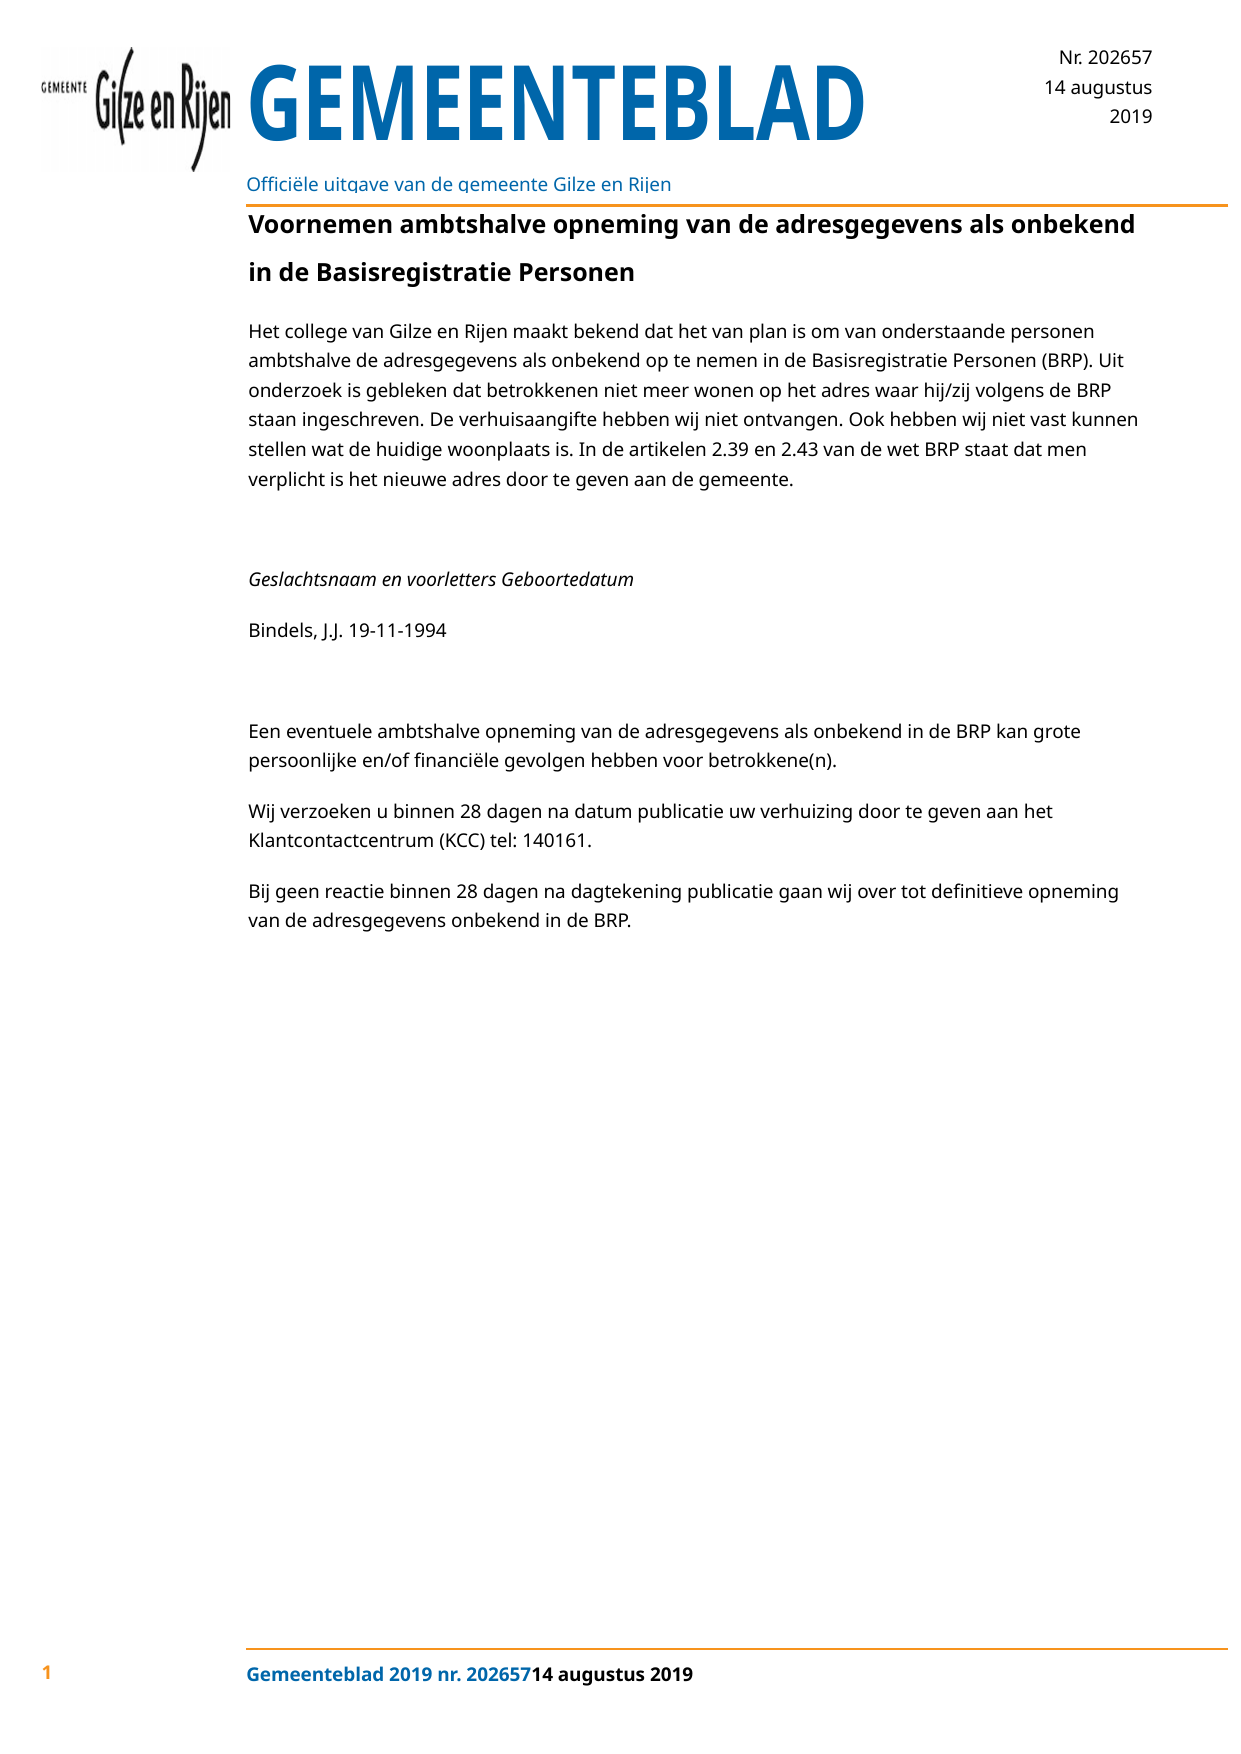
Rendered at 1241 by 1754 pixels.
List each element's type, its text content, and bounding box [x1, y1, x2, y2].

text Wij verzoeken u binnen 28 dagen na datum publicatie uw verhuizing door te geven aan het Klantcontactcentrum (KCC) tel: 140161. [248, 798, 1152, 853]
text Voornemen ambtshalve opneming van de adresgegevens als onbekend in de Basisregistratie Personen [248, 207, 1152, 288]
text Bindels, J.J. 19-11-1994 [248, 617, 1152, 643]
picture [41, 47, 231, 172]
text Geslachtsnaam en voorletters Geboortedatum [248, 567, 1152, 592]
text Het college van Gilze en Rijen maakt bekend dat het van plan is om van onderstaande personen ambtshalve de adresgegevens als onbekend op te nemen in de Basisregistratie Personen (BRP). Uit onderzoek is gebleken dat betrokkenen niet meer wonen op het adres waar hij/zij volgens de BRP staan ingeschreven. De verhuisaangifte hebben wij niet ontvangen. Ook hebben wij niet vast kunnen stellen wat de huidige woonplaats is. In de artikelen 2.39 en 2.43 van de wet BRP staat dat men verplicht is het nieuwe adres door te geven aan de gemeente. [248, 318, 1152, 492]
text Een eventuele ambtshalve opneming van de adresgegevens als onbekend in de BRP kan grote persoonlijke en/of financiële gevolgen hebben voor betrokkene(n). [248, 718, 1152, 773]
text Bij geen reactie binnen 28 dagen na dagtekening publicatie gaan wij over tot definitieve opneming van de adresgegevens onbekend in de BRP. [248, 878, 1152, 933]
